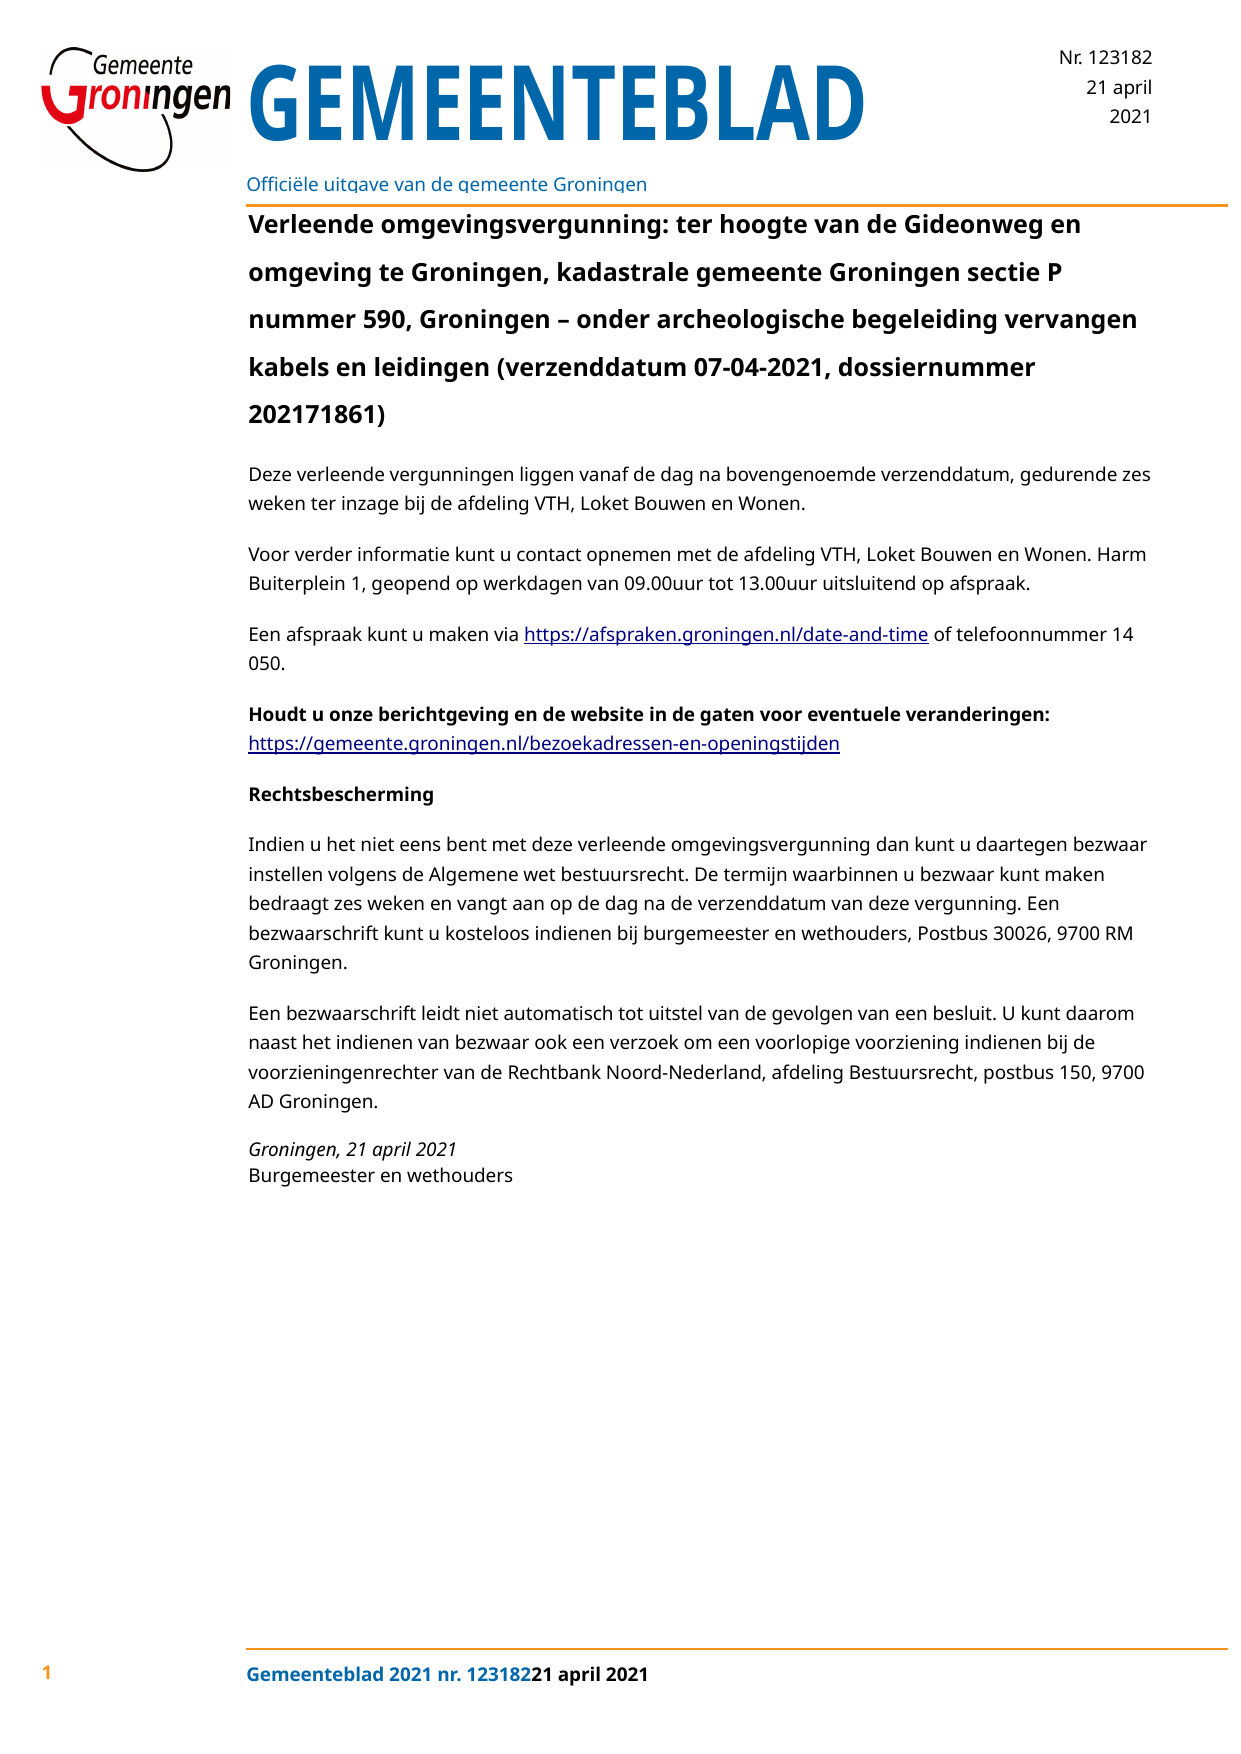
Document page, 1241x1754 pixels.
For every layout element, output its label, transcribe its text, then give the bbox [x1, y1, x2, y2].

text Een afspraak kunt u maken via https://afspraken.groningen.nl/date-and-time of telefoonnummer 14 050. [248, 621, 1152, 676]
text Een bezwaarschrift leidt niet automatisch tot uitstel van de gevolgen van een besluit. U kunt daarom naast het indienen van bezwaar ook een verzoek om een voorlopige voorziening indienen bij de voorzieningenrechter van de Rechtbank Noord-Nederland, afdeling Bestuursrecht, postbus 150, 9700 AD Groningen. [248, 1000, 1152, 1114]
text Groningen, 21 april 2021 [248, 1136, 1152, 1162]
text Voor verder informatie kunt u contact opnemen met de afdeling VTH, Loket Bouwen en Wonen. Harm Buiterplein 1, geopend op werkdagen van 09.00uur tot 13.00uur uitsluitend op afspraak. [248, 541, 1152, 596]
text Rechtsbescherming [248, 781, 1152, 806]
text Verleende omgevingsvergunning: ter hoogte van de Gideonweg en omgeving te Groningen, kadastrale gemeente Groningen sectie P nummer 590, Groningen – onder archeologische begeleiding vervangen kabels en leidingen (verzenddatum 07-04-2021, dossiernummer 202171861) [248, 207, 1152, 431]
picture [41, 47, 231, 172]
text Indien u het niet eens bent met deze verleende omgevingsvergunning dan kunt u daartegen bezwaar instellen volgens de Algemene wet bestuursrecht. De termijn waarbinnen u bezwaar kunt maken bedraagt zes weken en vangt aan op de dag na de verzenddatum van deze vergunning. Een bezwaarschrift kunt u kosteloos indienen bij burgemeester en wethouders, Postbus 30026, 9700 RM Groningen. [248, 831, 1152, 975]
text Burgemeester en wethouders [248, 1162, 1152, 1188]
text Deze verleende vergunningen liggen vanaf de dag na bovengenoemde verzenddatum, gedurende zes weken ter inzage bij de afdeling VTH, Loket Bouwen en Wonen. [248, 461, 1152, 516]
text Houdt u onze berichtgeving en de website in de gaten voor eventuele veranderingen: https://gemeente.groningen.nl/bezoekadressen-en-openingstijden [248, 701, 1152, 756]
